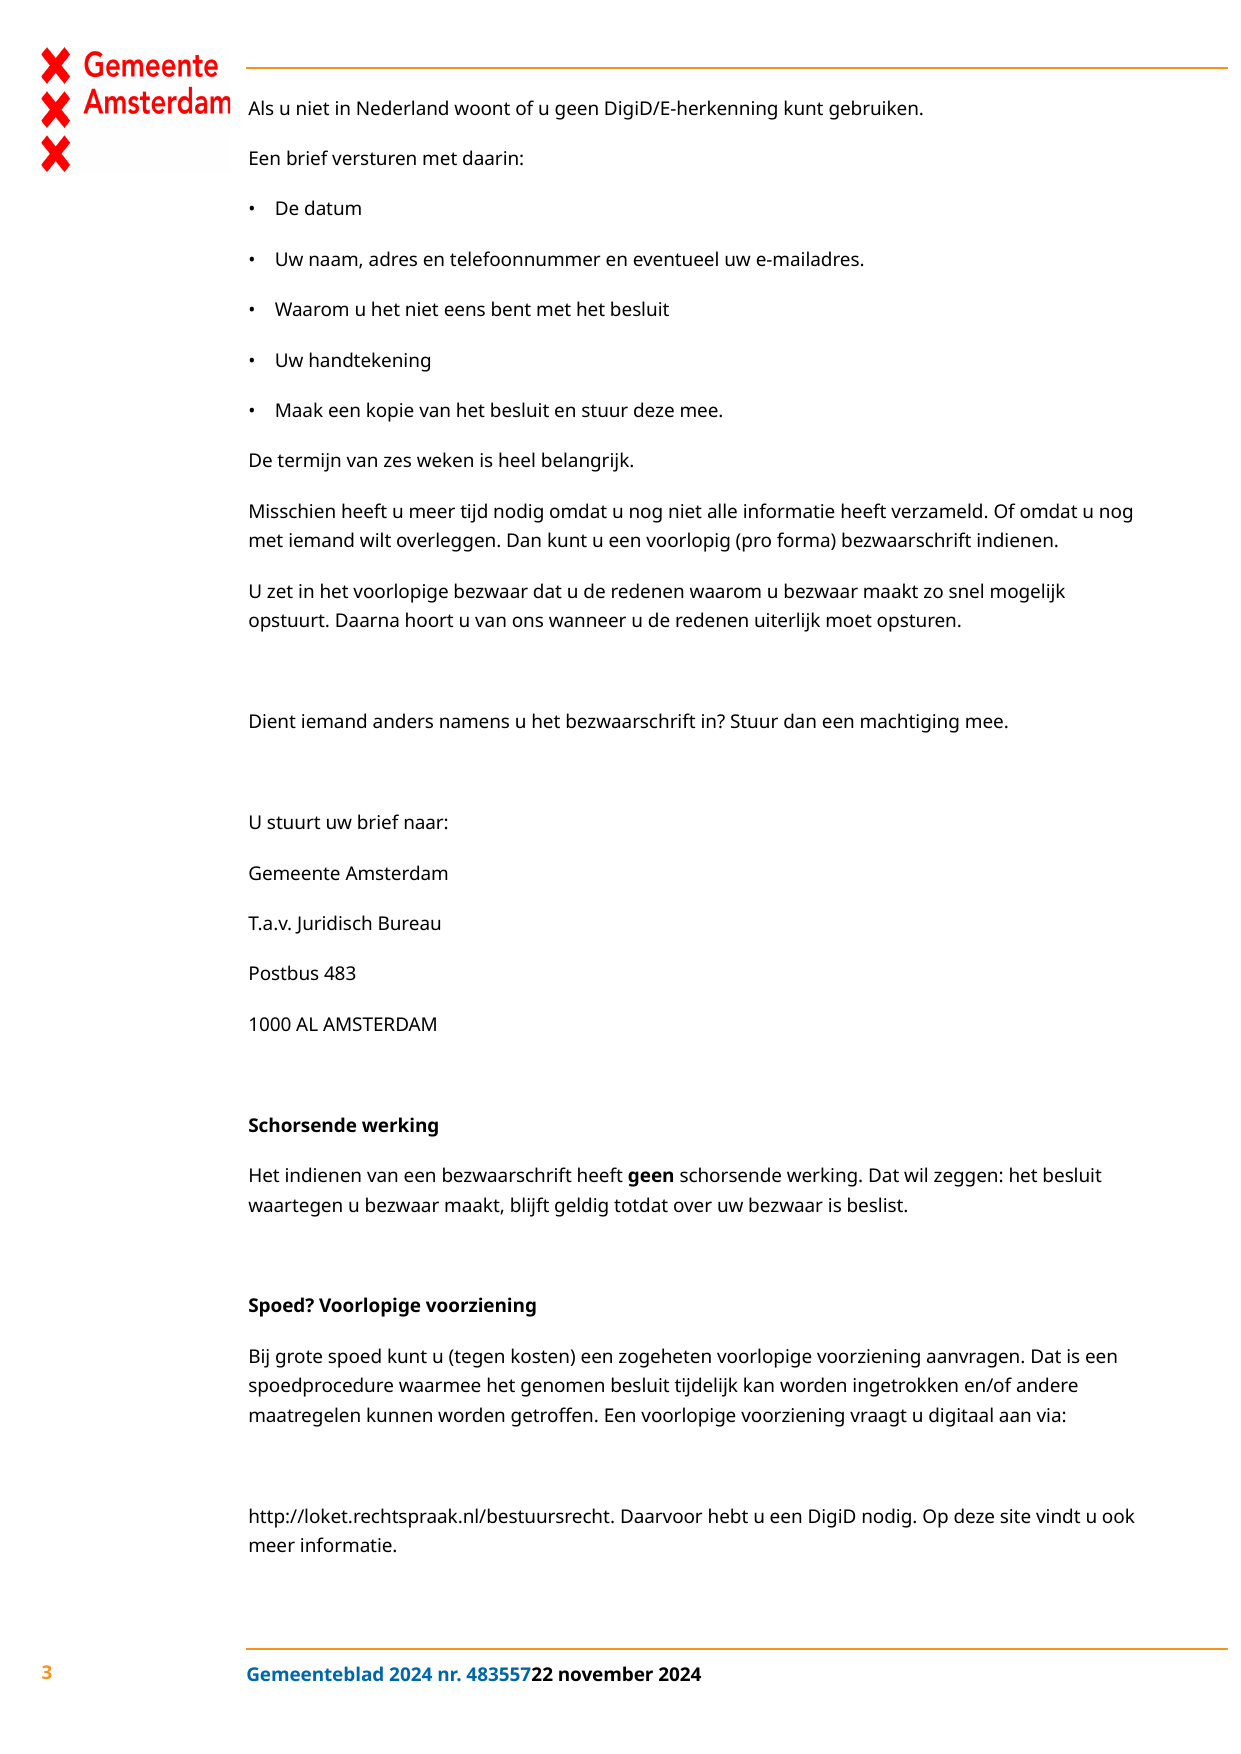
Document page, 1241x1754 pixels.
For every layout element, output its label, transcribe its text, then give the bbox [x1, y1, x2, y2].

text • De datum [248, 196, 1152, 221]
text U stuurt uw brief naar: [248, 809, 1152, 835]
text Dient iemand anders namens u het bezwaarschrift in? Stuur dan een machtiging mee. [248, 708, 1152, 734]
text Gemeente Amsterdam [248, 860, 1152, 886]
text T.a.v. Juridisch Bureau [248, 910, 1152, 936]
text Postbus 483 [248, 961, 1152, 986]
text • Maak een kopie van het besluit en stuur deze mee. [248, 397, 1152, 423]
text • Uw handtekening [248, 347, 1152, 373]
text Bij grote spoed kunt u (tegen kosten) een zogeheten voorlopige voorziening aanvragen. Dat is een spoedprocedure waarmee het genomen besluit tijdelijk kan worden ingetrokken en/of andere maatregelen kunnen worden getroffen. Een voorlopige voorziening vraagt u digitaal aan via: [248, 1343, 1152, 1428]
text Het indienen van een bezwaarschrift heeft geen schorsende werking. Dat wil zeggen: het besluit waartegen u bezwaar maakt, blijft geldig totdat over uw bezwaar is beslist. [248, 1162, 1152, 1218]
text De termijn van zes weken is heel belangrijk. [248, 448, 1152, 473]
text • Uw naam, adres en telefoonnummer en eventueel uw e-mailadres. [248, 246, 1152, 272]
picture [41, 47, 231, 172]
text Misschien heeft u meer tijd nodig omdat u nog niet alle informatie heeft verzameld. Of omdat u nog met iemand wilt overleggen. Dan kunt u een voorlopig (pro forma) bezwaarschrift indienen. [248, 498, 1152, 553]
text • Waarom u het niet eens bent met het besluit [248, 296, 1152, 322]
text Een brief versturen met daarin: [248, 145, 1152, 171]
text 1000 AL AMSTERDAM [248, 1011, 1152, 1037]
text U zet in het voorlopige bezwaar dat u de redenen waarom u bezwaar maakt zo snel mogelijk opstuurt. Daarna hoort u van ons wanneer u de redenen uiterlijk moet opsturen. [248, 578, 1152, 633]
text http://loket.rechtspraak.nl/bestuursrecht. Daarvoor hebt u een DigiD nodig. Op deze site vindt u ook meer informatie. [248, 1503, 1152, 1558]
text Als u niet in Nederland woont of u geen DigiD/E-herkenning kunt gebruiken. [248, 95, 1152, 121]
text Schorsende werking [248, 1112, 1152, 1138]
text Spoed? Voorlopige voorziening [248, 1293, 1152, 1318]
